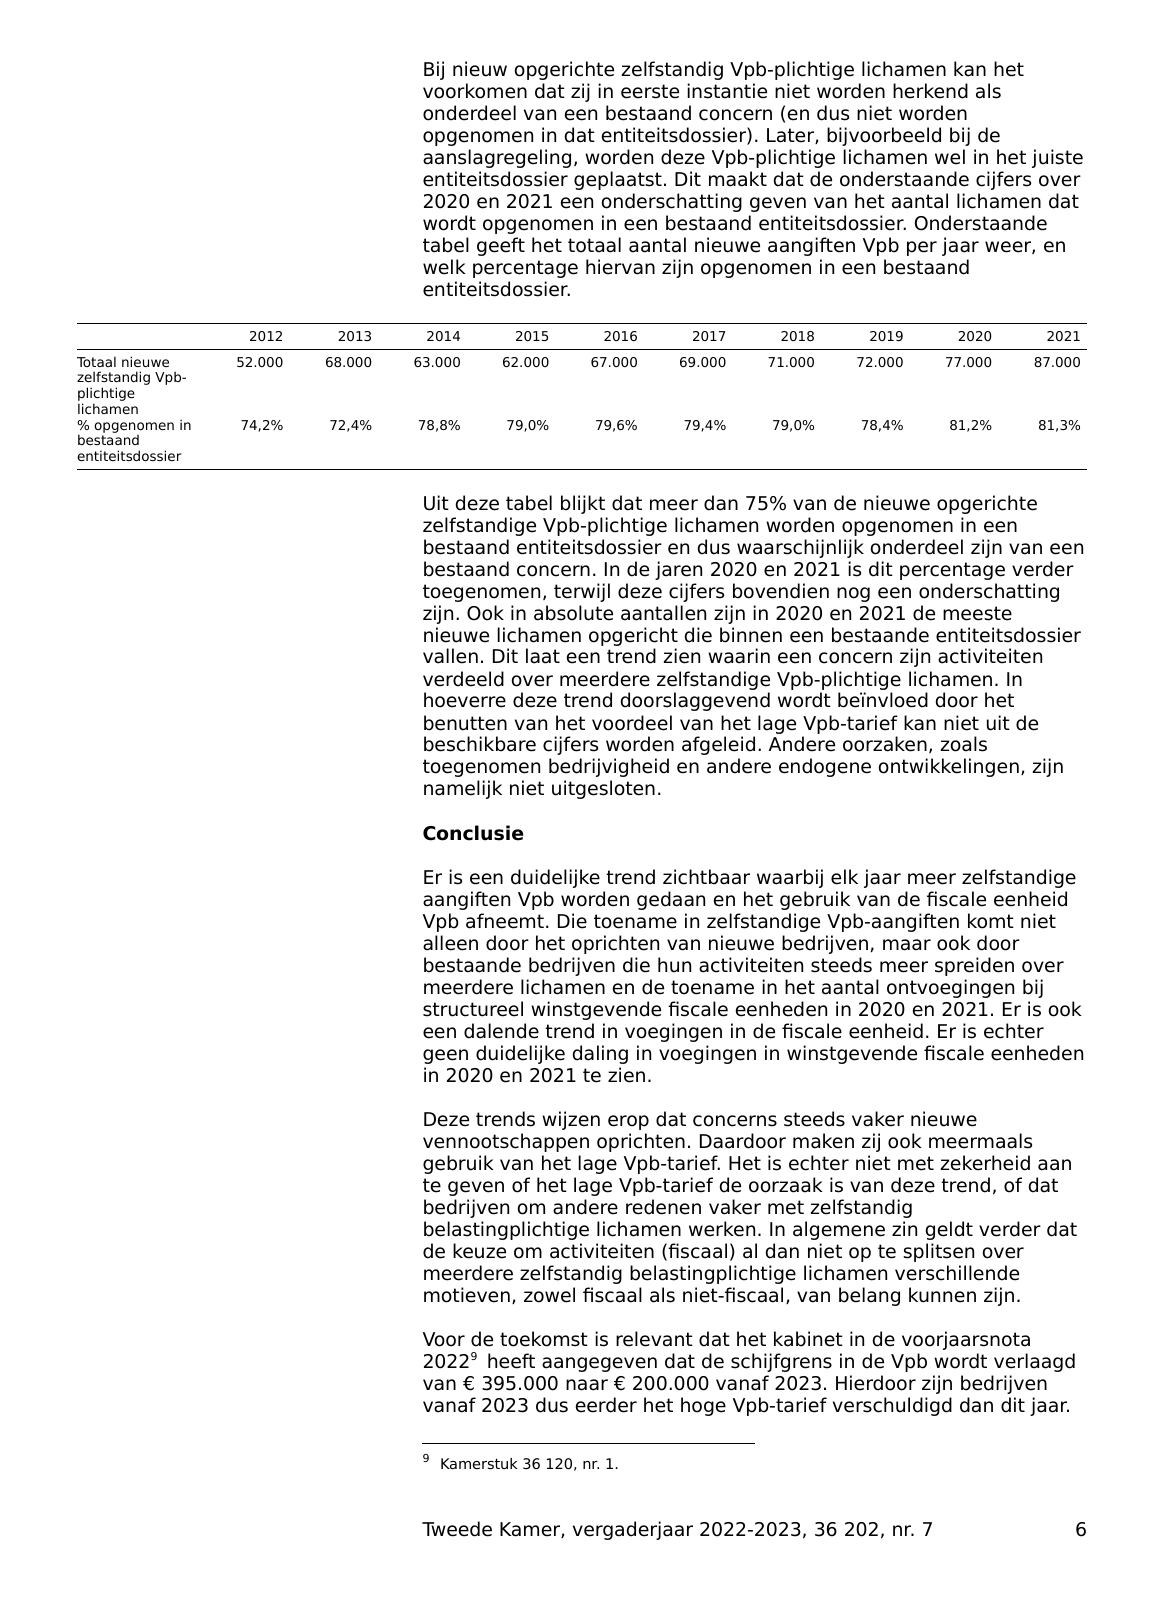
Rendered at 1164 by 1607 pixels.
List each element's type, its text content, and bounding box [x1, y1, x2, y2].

table_cell 79,4% [644, 418, 732, 469]
table_header 2020 [909, 324, 998, 349]
table_cell 79,6% [555, 418, 644, 469]
text Kamerstuk 36 120, nr. 1. [422, 1452, 1087, 1474]
table_cell 81,2% [909, 418, 998, 469]
table_header 2014 [378, 324, 466, 349]
subtitle Conclusie [422, 822, 1087, 844]
text Deze trends wijzen erop dat concerns steeds vaker nieuwe vennootschappen oprichten. Daardoor maken zij ook meermaals gebruik van het lage Vpb-tarief. Het is echter niet met zekerheid aan te geven of het lage Vpb-tarief de oorzaak is van deze trend, of dat bedrijven om andere redenen vaker met zelfstandig belastingplichtige lichamen werken. In algemene zin geldt verder dat de keuze om activiteiten (fiscaal) al dan niet op te splitsen over meerdere zelfstandig belastingplichtige lichamen verschillende motieven, zowel fiscaal als niet-fiscaal, van belang kunnen zijn. [422, 1109, 1087, 1306]
table_cell 67.000 [555, 350, 644, 417]
table_cell 62.000 [466, 350, 555, 417]
table_header 2013 [289, 324, 378, 349]
table_header 2018 [732, 324, 821, 349]
table_cell % opgenomen in bestaand entiteitsdossier [77, 418, 201, 469]
table_cell 79,0% [466, 418, 555, 469]
table_header 2021 [998, 324, 1087, 349]
text Voor de toekomst is relevant dat het kabinet in de voorjaarsnota 2022 heeft aangegeven dat de schijfgrens in de Vpb wordt verlaagd van € 395.000 naar € 200.000 vanaf 2023. Hierdoor zijn bedrijven vanaf 2023 dus eerder het hoge Vpb-tarief verschuldigd dan dit jaar. [422, 1329, 1087, 1417]
table_cell 77.000 [909, 350, 998, 417]
text Uit deze tabel blijkt dat meer dan 75% van de nieuwe opgerichte zelfstandige Vpb-plichtige lichamen worden opgenomen in een bestaand entiteitsdossier en dus waarschijnlijk onderdeel zijn van een bestaand concern. In de jaren 2020 en 2021 is dit percentage verder toegenomen, terwijl deze cijfers bovendien nog een onderschatting zijn. Ook in absolute aantallen zijn in 2020 en 2021 de meeste nieuwe lichamen opgericht die binnen een bestaande entiteitsdossier vallen. Dit laat een trend zien waarin een concern zijn activiteiten verdeeld over meerdere zelfstandige Vpb-plichtige lichamen. In hoeverre deze trend doorslaggevend wordt beïnvloed door het benutten van het voordeel van het lage Vpb-tarief kan niet uit de beschikbare cijfers worden afgeleid. Andere oorzaken, zoals toegenomen bedrijvigheid en andere endogene ontwikkelingen, zijn namelijk niet uitgesloten. [422, 493, 1087, 800]
table_cell 87.000 [998, 350, 1087, 417]
table_cell 79,0% [732, 418, 821, 469]
text Er is een duidelijke trend zichtbaar waarbij elk jaar meer zelfstandige aangiften Vpb worden gedaan en het gebruik van de fiscale eenheid Vpb afneemt. Die toename in zelfstandige Vpb-aangiften komt niet alleen door het oprichten van nieuwe bedrijven, maar ook door bestaande bedrijven die hun activiteiten steeds meer spreiden over meerdere lichamen en de toename in het aantal ontvoegingen bij structureel winstgevende fiscale eenheden in 2020 en 2021. Er is ook een dalende trend in voegingen in de fiscale eenheid. Er is echter geen duidelijke daling in voegingen in winstgevende fiscale eenheden in 2020 en 2021 te zien. [422, 867, 1087, 1086]
table_header 2019 [821, 324, 909, 349]
table_cell 72.000 [821, 350, 909, 417]
table_cell 52.000 [201, 350, 289, 417]
table_cell 63.000 [378, 350, 466, 417]
table_cell 68.000 [289, 350, 378, 417]
table_header 2015 [466, 324, 555, 349]
table_cell 78,4% [821, 418, 909, 469]
table_cell 78,8% [378, 418, 466, 469]
text Bij nieuw opgerichte zelfstandig Vpb-plichtige lichamen kan het voorkomen dat zij in eerste instantie niet worden herkend als onderdeel van een bestaand concern (en dus niet worden opgenomen in dat entiteitsdossier). Later, bijvoorbeeld bij de aanslagregeling, worden deze Vpb-plichtige lichamen wel in het juiste entiteitsdossier geplaatst. Dit maakt dat de onderstaande cijfers over 2020 en 2021 een onderschatting geven van het aantal lichamen dat wordt opgenomen in een bestaand entiteitsdossier. Onderstaande tabel geeft het totaal aantal nieuwe aangiften Vpb per jaar weer, en welk percentage hiervan zijn opgenomen in een bestaand entiteitsdossier. [422, 59, 1087, 301]
table_cell Totaal nieuwe zelfstandig Vpb-plichtige lichamen [77, 350, 201, 417]
table_header 2016 [555, 324, 644, 349]
table_cell 69.000 [644, 350, 732, 417]
table_header 2017 [644, 324, 732, 349]
table_header 2012 [201, 324, 289, 349]
table_cell 81,3% [998, 418, 1087, 469]
table_cell 74,2% [201, 418, 289, 469]
table_header [77, 324, 201, 349]
table_cell 71.000 [732, 350, 821, 417]
table_cell 72,4% [289, 418, 378, 469]
